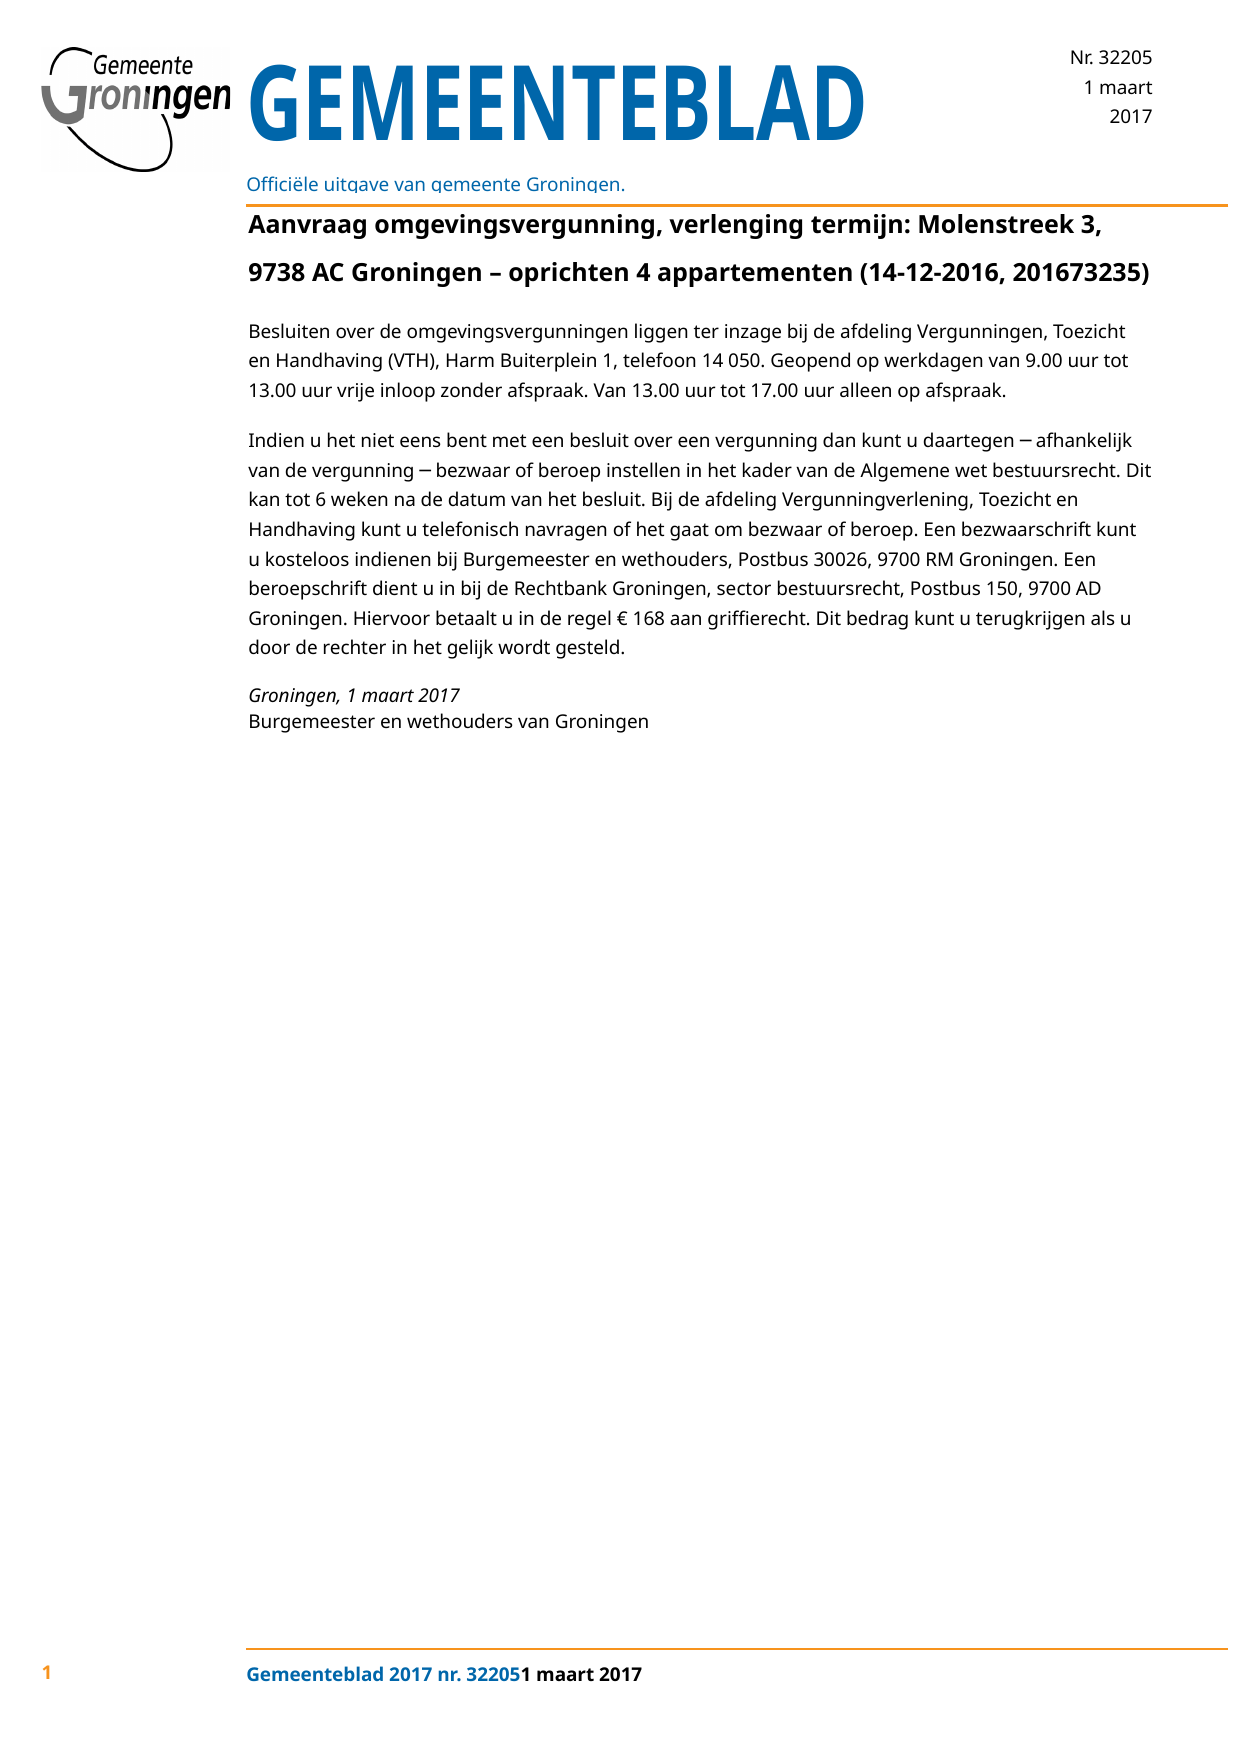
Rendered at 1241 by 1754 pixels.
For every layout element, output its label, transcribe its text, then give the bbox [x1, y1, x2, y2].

text Aanvraag omgevingsvergunning, verlenging termijn: Molenstreek 3, 9738 AC Groningen – oprichten 4 appartementen (14-12-2016, 201673235) [248, 207, 1152, 288]
text Besluiten over de omgevingsvergunningen liggen ter inzage bij de afdeling Vergunningen, Toezicht en Handhaving (VTH), Harm Buiterplein 1, telefoon 14 050. Geopend op werkdagen van 9.00 uur tot 13.00 uur vrije inloop zonder afspraak. Van 13.00 uur tot 17.00 uur alleen op afspraak. [248, 318, 1152, 403]
text Burgemeester en wethouders van Groningen [248, 708, 1152, 734]
text Groningen, 1 maart 2017 [248, 682, 1152, 708]
text Indien u het niet eens bent met een besluit over een vergunning dan kunt u daartegen ─ afhankelijk van de vergunning ─ bezwaar of beroep instellen in het kader van de Algemene wet bestuursrecht. Dit kan tot 6 weken na de datum van het besluit. Bij de afdeling Vergunningverlening, Toezicht en Handhaving kunt u telefonisch navragen of het gaat om bezwaar of beroep. Een bezwaarschrift kunt u kosteloos indienen bij Burgemeester en wethouders, Postbus 30026, 9700 RM Groningen. Een beroepschrift dient u in bij de Rechtbank Groningen, sector bestuursrecht, Postbus 150, 9700 AD Groningen. Hiervoor betaalt u in de regel € 168 aan griffierecht. Dit bedrag kunt u terugkrijgen als u door de rechter in het gelijk wordt gesteld. [248, 427, 1152, 660]
picture [41, 47, 231, 172]
